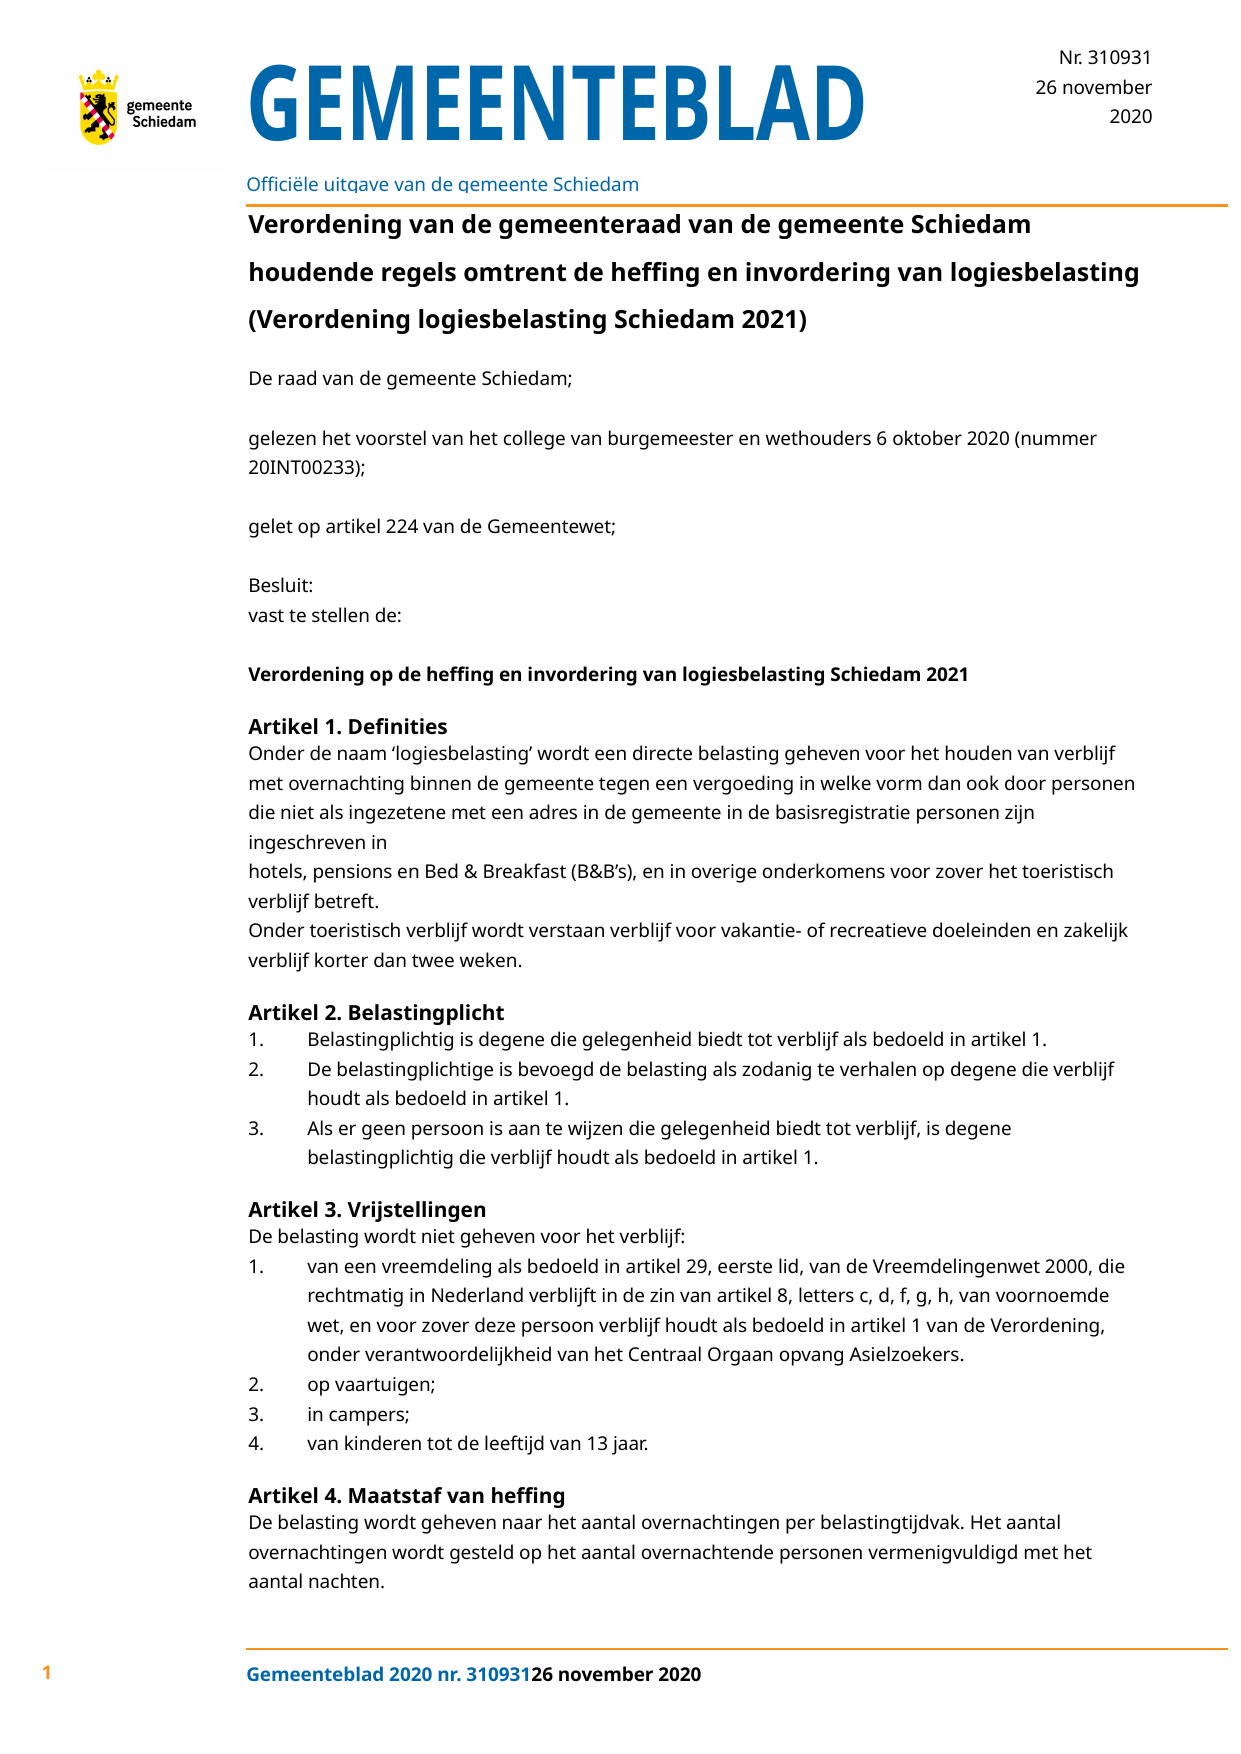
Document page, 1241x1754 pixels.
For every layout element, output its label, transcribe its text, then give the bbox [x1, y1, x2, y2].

text gelet op artikel 224 van de Gemeentewet; [248, 513, 1152, 539]
text De belasting wordt niet geheven voor het verblijf: [248, 1223, 1152, 1249]
text Artikel 3. Vrijstellingen [248, 1195, 1152, 1223]
text gelezen het voorstel van het college van burgemeester en wethouders 6 oktober 2020 (nummer 20INT00233); [248, 425, 1152, 480]
list Belastingplichtig is degene die gelegenheid biedt tot verblijf als bedoeld in artikel 1. [248, 1026, 1152, 1052]
text Besluit: [248, 573, 1152, 598]
text De raad van de gemeente Schiedam; [248, 366, 1152, 391]
list Als er geen persoon is aan te wijzen die gelegenheid biedt tot verblijf, is degene belastingplichtig die verblijf houdt als bedoeld in artikel 1. [248, 1115, 1152, 1170]
text Artikel 4. Maatstaf van heffing [248, 1481, 1152, 1509]
list De belastingplichtige is bevoegd de belasting als zodanig te verhalen op degene die verblijf houdt als bedoeld in artikel 1. [248, 1056, 1152, 1111]
list van kinderen tot de leeftijd van 13 jaar. [248, 1430, 1152, 1456]
text Onder de naam ‘logiesbelasting’ wordt een directe belasting geheven voor het houden van verblijf met overnachting binnen de gemeente tegen een vergoeding in welke vorm dan ook door personen die niet als ingezetene met een adres in de gemeente in de basisregistratie personen zijn ingeschreven in [248, 740, 1152, 855]
text Onder toeristisch verblijf wordt verstaan verblijf voor vakantie- of recreatieve doeleinden en zakelijk verblijf korter dan twee weken. [248, 918, 1152, 973]
list in campers; [248, 1401, 1152, 1427]
text Verordening van de gemeenteraad van de gemeente Schiedam houdende regels omtrent de heffing en invordering van logiesbelasting (Verordening logiesbelasting Schiedam 2021) [248, 207, 1152, 336]
picture [41, 47, 231, 172]
text vast te stellen de: [248, 602, 1152, 628]
text De belasting wordt geheven naar het aantal overnachtingen per belastingtijdvak. Het aantal overnachtingen wordt gesteld op het aantal overnachtende personen vermenigvuldigd met het aantal nachten. [248, 1509, 1152, 1594]
text Artikel 2. Belastingplicht [248, 998, 1152, 1026]
list op vaartuigen; [248, 1371, 1152, 1397]
text hotels, pensions en Bed & Breakfast (B&B’s), en in overige onderkomens voor zover het toeristisch verblijf betreft. [248, 858, 1152, 914]
list van een vreemdeling als bedoeld in artikel 29, eerste lid, van de Vreemdelingenwet 2000, die rechtmatig in Nederland verblijft in de zin van artikel 8, letters c, d, f, g, h, van voornoemde wet, en voor zover deze persoon verblijf houdt als bedoeld in artikel 1 van de Verordening, onder verantwoordelijkheid van het Centraal Orgaan opvang Asielzoekers. [248, 1253, 1152, 1367]
text Artikel 1. Definities [248, 712, 1152, 740]
text Verordening op de heffing en invordering van logiesbelasting Schiedam 2021 [248, 661, 1152, 687]
